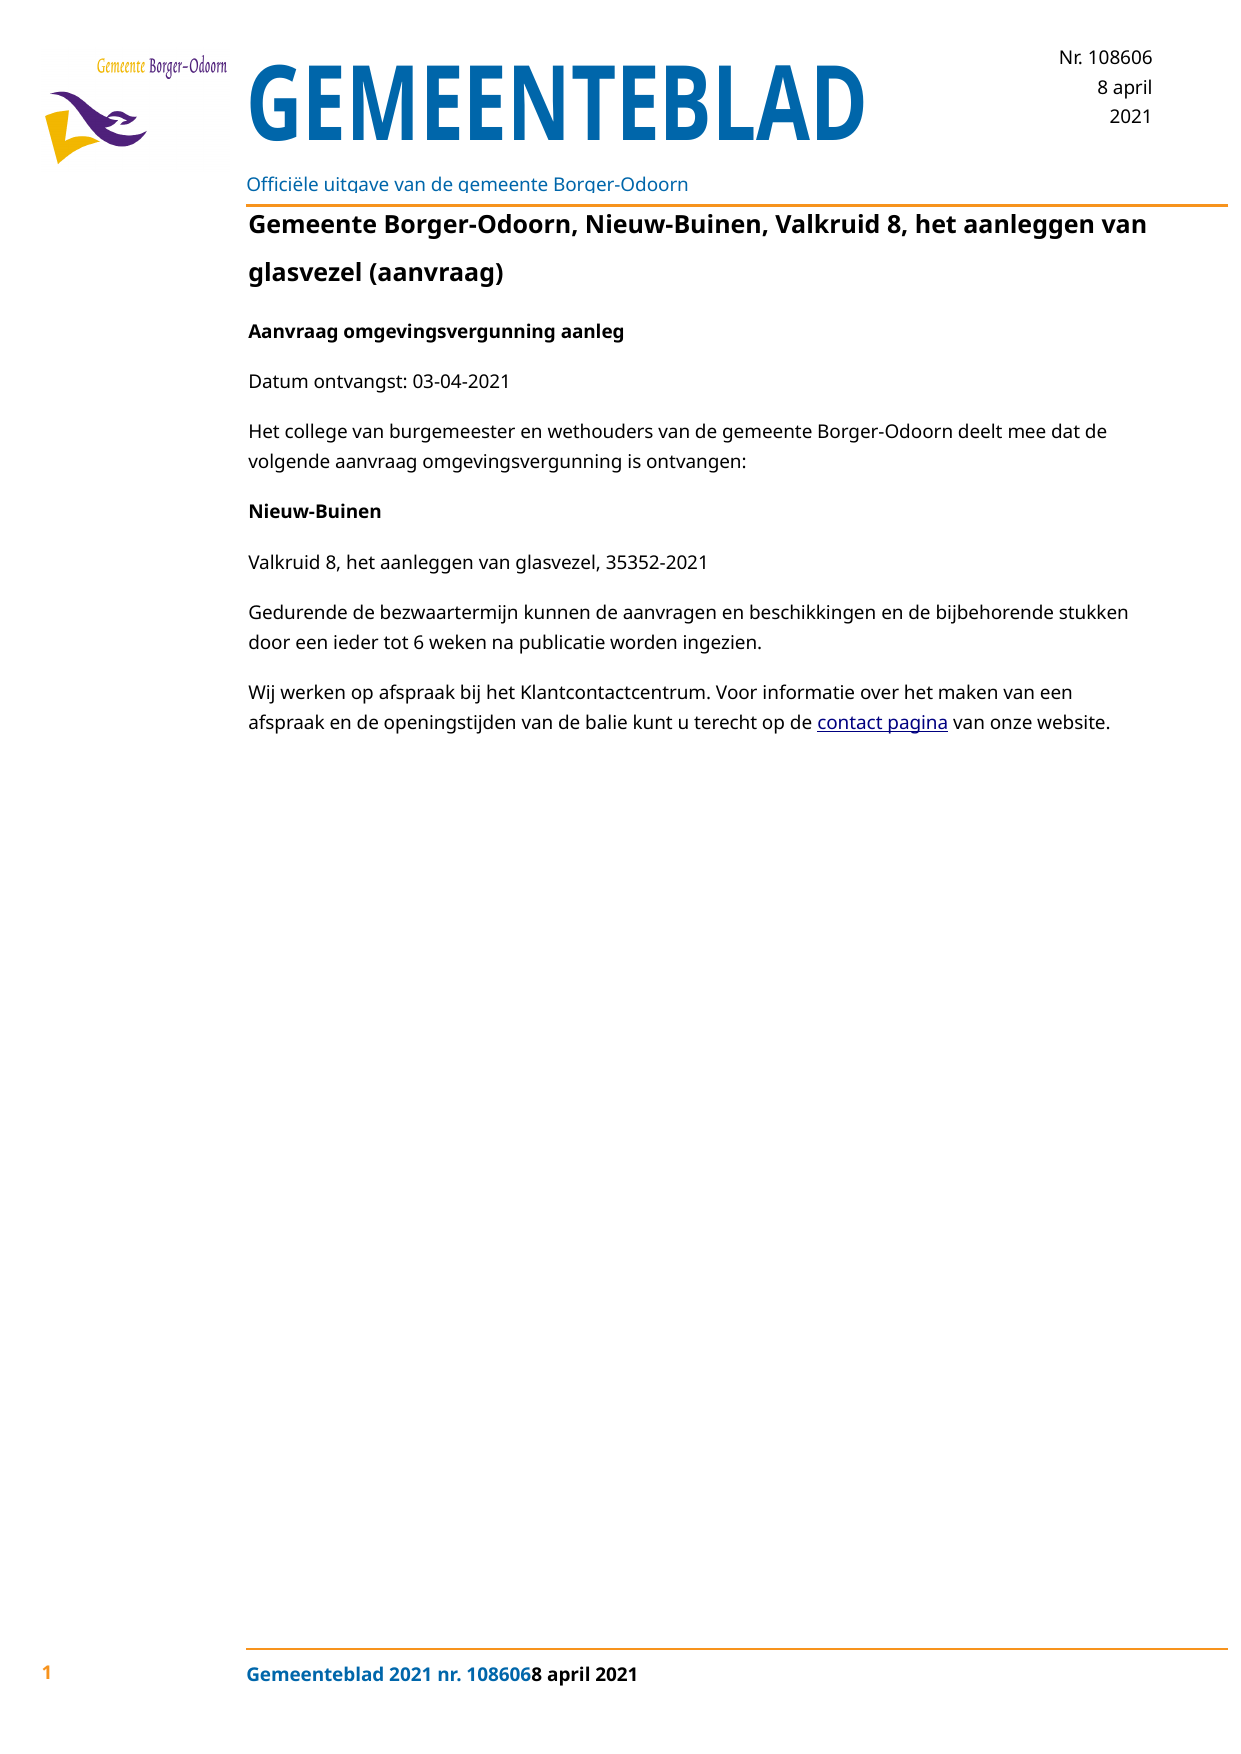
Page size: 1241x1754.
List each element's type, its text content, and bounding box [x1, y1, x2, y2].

text Aanvraag omgevingsvergunning aanleg [248, 318, 1152, 344]
text Het college van burgemeester en wethouders van de gemeente Borger-Odoorn deelt mee dat de volgende aanvraag omgevingsvergunning is ontvangen: [248, 419, 1152, 474]
text Gedurende de bezwaartermijn kunnen de aanvragen en beschikkingen en de bijbehorende stukken door een ieder tot 6 weken na publicatie worden ingezien. [248, 599, 1152, 655]
text Datum ontvangst: 03-04-2021 [248, 368, 1152, 394]
text Nieuw-Buinen [248, 499, 1152, 524]
text Wij werken op afspraak bij het Klantcontactcentrum. Voor informatie over het maken van een afspraak en de openingstijden van de balie kunt u terecht op de contact pagina van onze website. [248, 679, 1152, 735]
text Valkruid 8, het aanleggen van glasvezel, 35352-2021 [248, 549, 1152, 575]
text Gemeente Borger-Odoorn, Nieuw-Buinen, Valkruid 8, het aanleggen van glasvezel (aanvraag) [248, 207, 1152, 288]
picture [41, 47, 231, 172]
